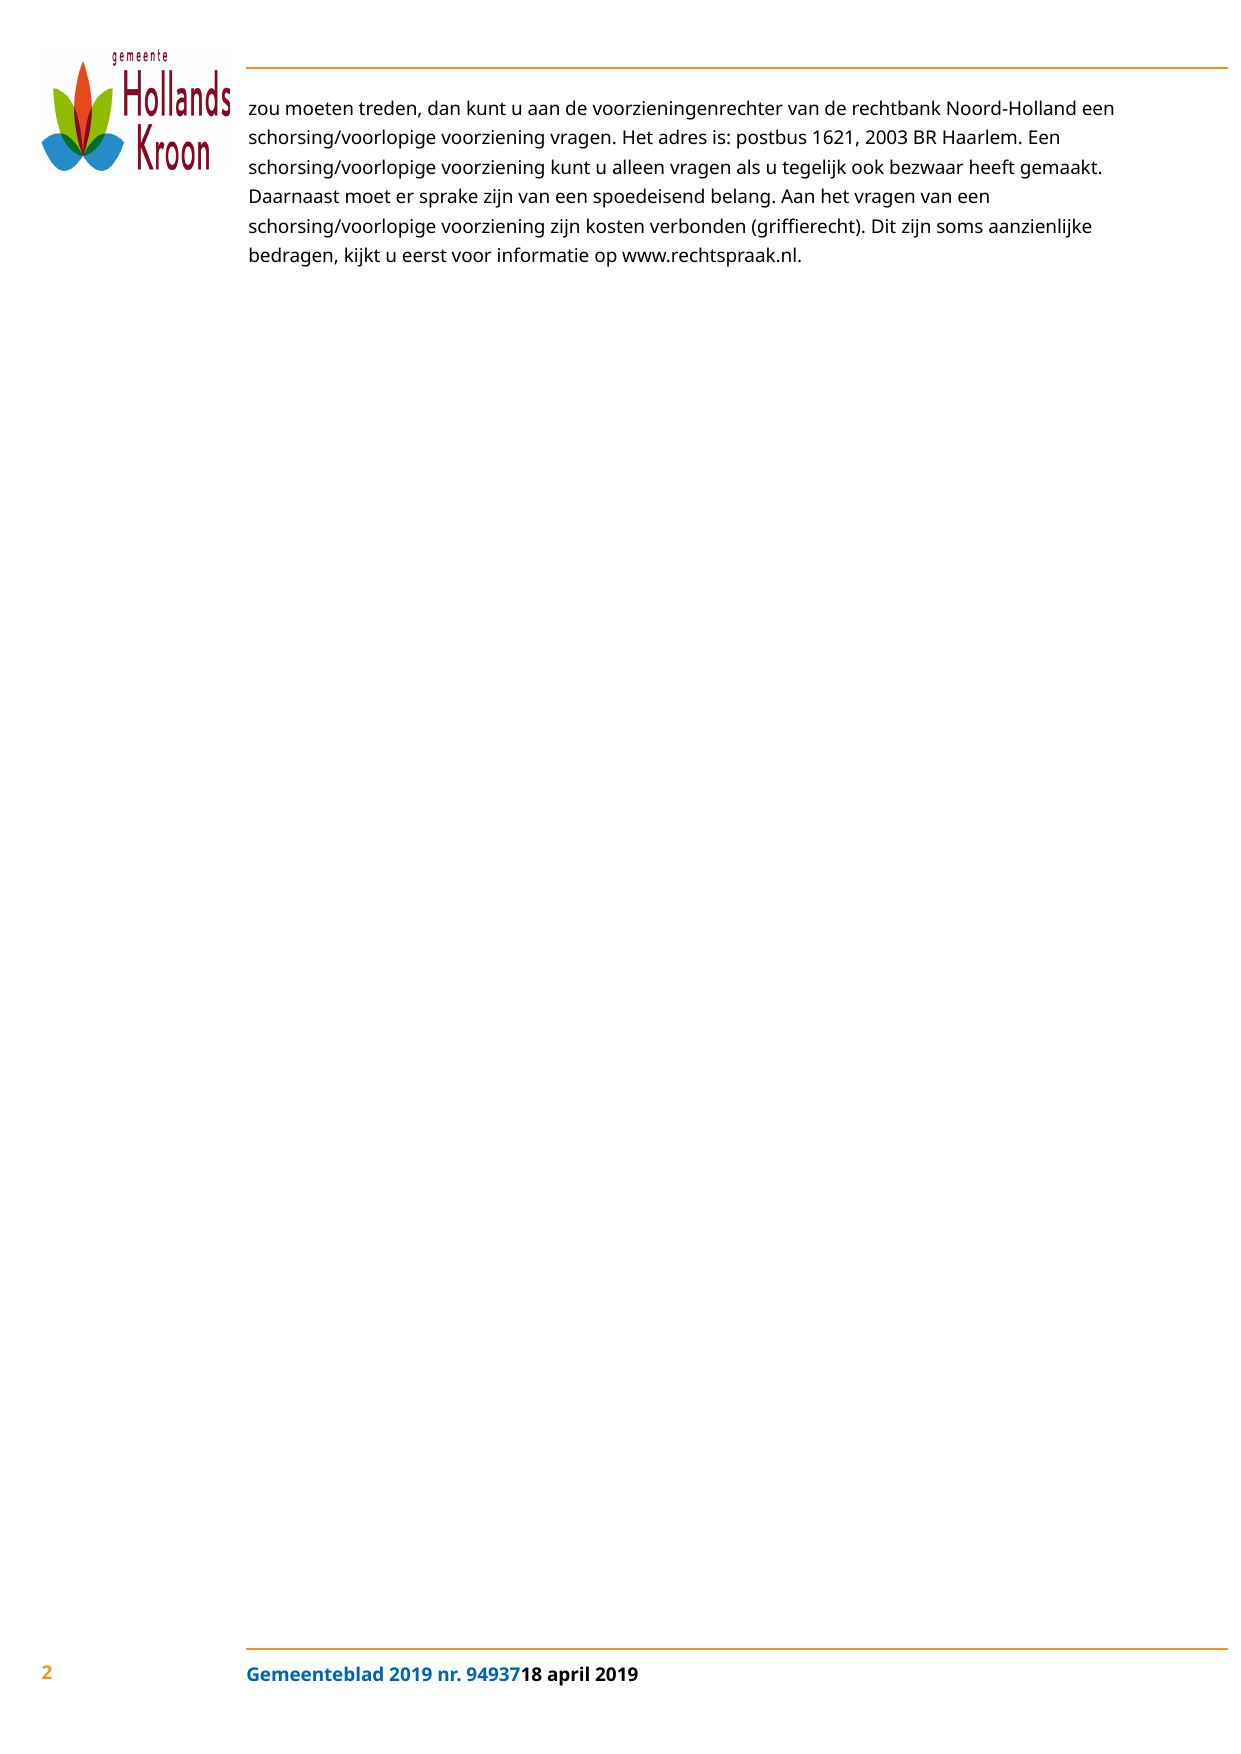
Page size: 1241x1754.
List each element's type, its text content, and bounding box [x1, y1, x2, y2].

picture [41, 47, 231, 172]
text zou moeten treden, dan kunt u aan de voorzieningenrechter van de rechtbank Noord-Holland een schorsing/voorlopige voorziening vragen. Het adres is: postbus 1621, 2003 BR Haarlem. Een schorsing/voorlopige voorziening kunt u alleen vragen als u tegelijk ook bezwaar heeft gemaakt. Daarnaast moet er sprake zijn van een spoedeisend belang. Aan het vragen van een schorsing/voorlopige voorziening zijn kosten verbonden (griffierecht). Dit zijn soms aanzienlijke bedragen, kijkt u eerst voor informatie op www.rechtspraak.nl. [248, 95, 1152, 268]
